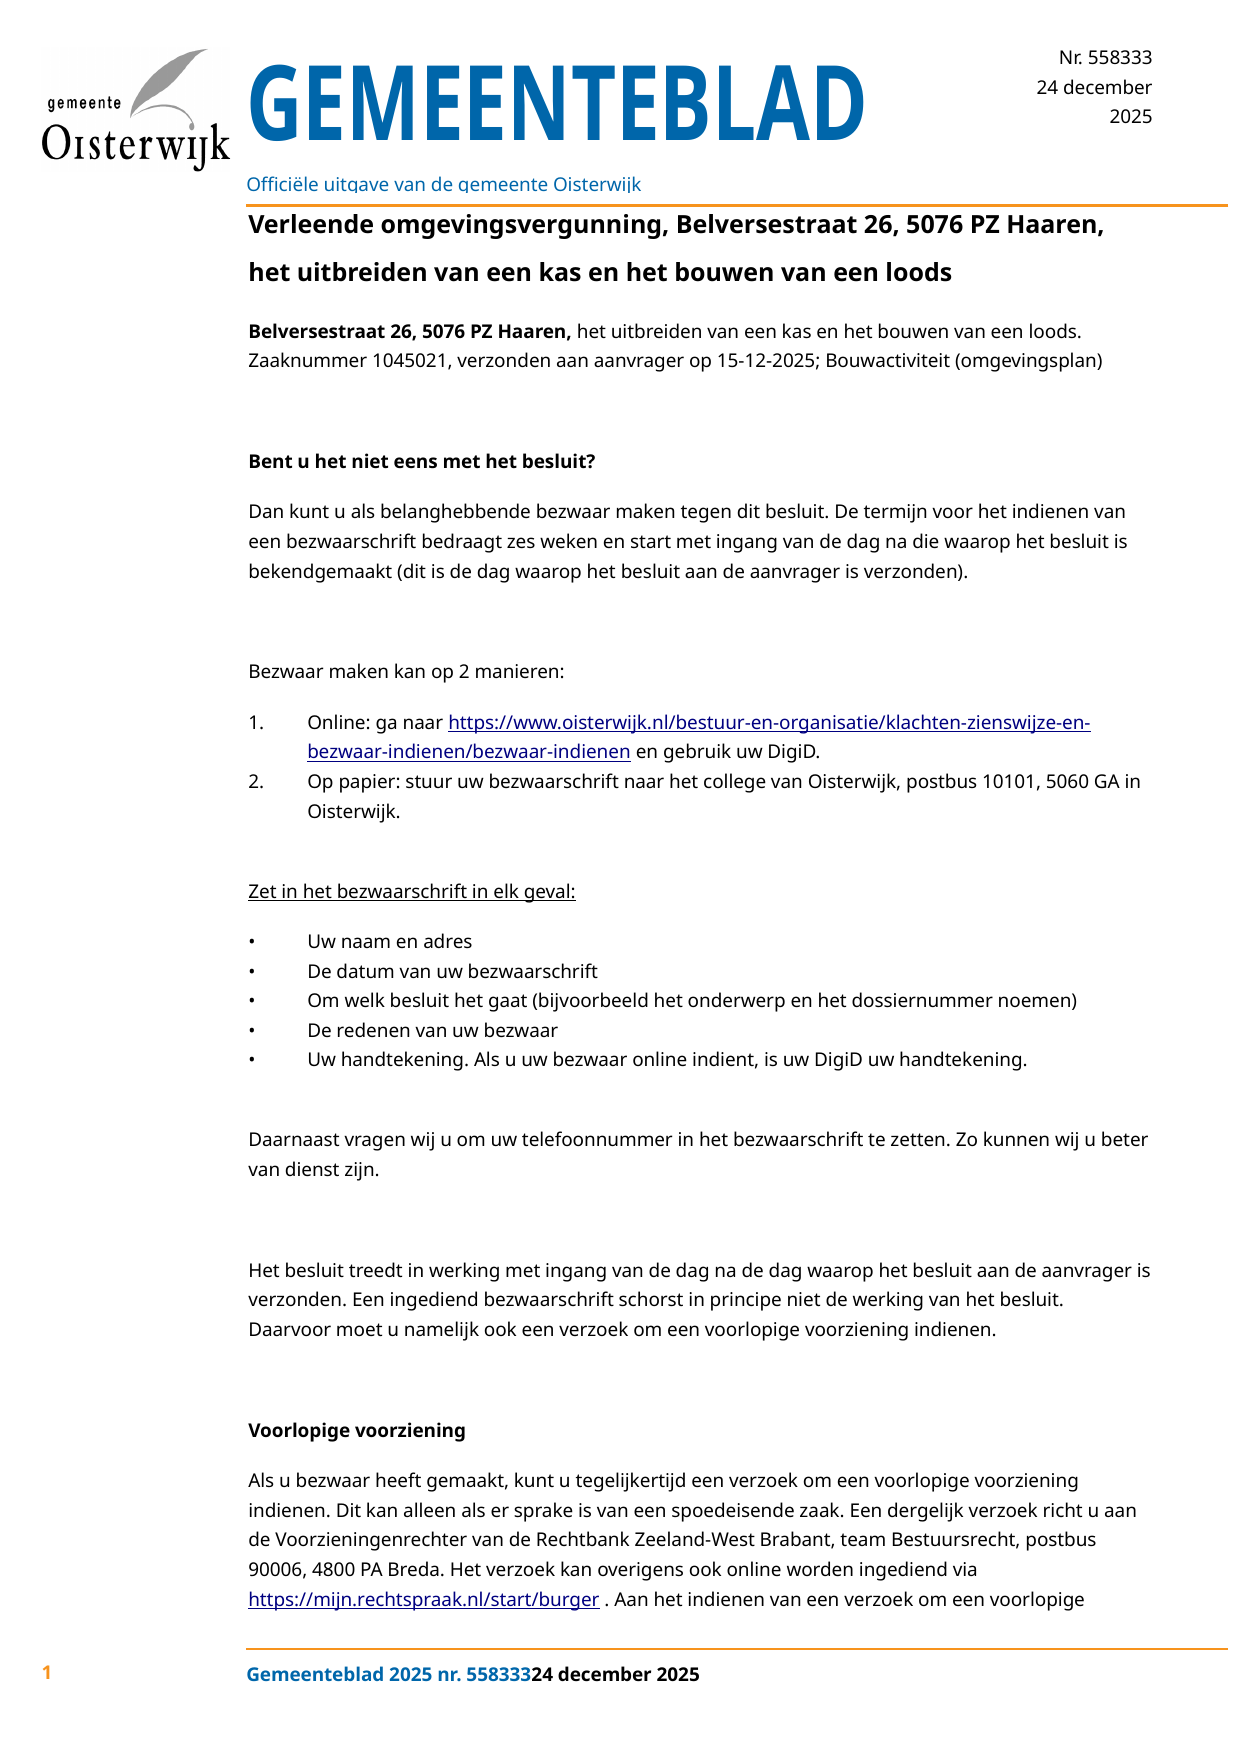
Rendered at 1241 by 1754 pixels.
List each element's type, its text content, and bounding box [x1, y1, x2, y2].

list De redenen van uw bezwaar [248, 1017, 1152, 1043]
list Op papier: stuur uw bezwaarschrift naar het college van Oisterwijk, postbus 10101, 5060 GA in Oisterwijk. [248, 768, 1152, 824]
list Uw handtekening. Als u uw bezwaar online indient, is uw DigiD uw handtekening. [248, 1047, 1152, 1072]
list Om welk besluit het gaat (bijvoorbeeld het onderwerp en het dossiernummer noemen) [248, 987, 1152, 1013]
text Dan kunt u als belanghebbende bezwaar maken tegen dit besluit. De termijn voor het indienen van een bezwaarschrift bedraagt zes weken en start met ingang van de dag na die waarop het besluit is bekendgemaakt (dit is de dag waarop het besluit aan de aanvrager is verzonden). [248, 499, 1152, 584]
text Belversestraat 26, 5076 PZ Haaren, het uitbreiden van een kas en het bouwen van een loods. Zaaknummer 1045021, verzonden aan aanvrager op 15-12-2025; Bouwactiviteit (omgevingsplan) [248, 318, 1152, 373]
list Uw naam en adres [248, 928, 1152, 954]
text Het besluit treedt in werking met ingang van de dag na de dag waarop het besluit aan de aanvrager is verzonden. Een ingediend bezwaarschrift schorst in principe niet de werking van het besluit. Daarvoor moet u namelijk ook een verzoek om een voorlopige voorziening indienen. [248, 1257, 1152, 1342]
text Zet in het bezwaarschrift in elk geval: [248, 878, 1152, 904]
text Verleende omgevingsvergunning, Belversestraat 26, 5076 PZ Haaren, het uitbreiden van een kas en het bouwen van een loods [248, 207, 1152, 288]
list De datum van uw bezwaarschrift [248, 958, 1152, 984]
text Bezwaar maken kan op 2 manieren: [248, 659, 1152, 684]
picture [41, 47, 231, 172]
list Online: ga naar https://www.oisterwijk.nl/bestuur-en-organisatie/klachten-zienswijze-en-bezwaar-indienen/bezwaar-indienen en gebruik uw DigiD. [248, 709, 1152, 764]
text Voorlopige voorziening [248, 1417, 1152, 1443]
text Als u bezwaar heeft gemaakt, kunt u tegelijkertijd een verzoek om een voorlopige voorziening indienen. Dit kan alleen als er sprake is van een spoedeisende zaak. Een dergelijk verzoek richt u aan de Voorzieningenrechter van de Rechtbank Zeeland-West Brabant, team Bestuursrecht, postbus 90006, 4800 PA Breda. Het verzoek kan overigens ook online worden ingediend via https://mijn.rechtspraak.nl/start/burger . Aan het indienen van een verzoek om een voorlopige [248, 1467, 1152, 1612]
text Daarnaast vragen wij u om uw telefoonnummer in het bezwaarschrift te zetten. Zo kunnen wij u beter van dienst zijn. [248, 1127, 1152, 1182]
text Bent u het niet eens met het besluit? [248, 448, 1152, 474]
